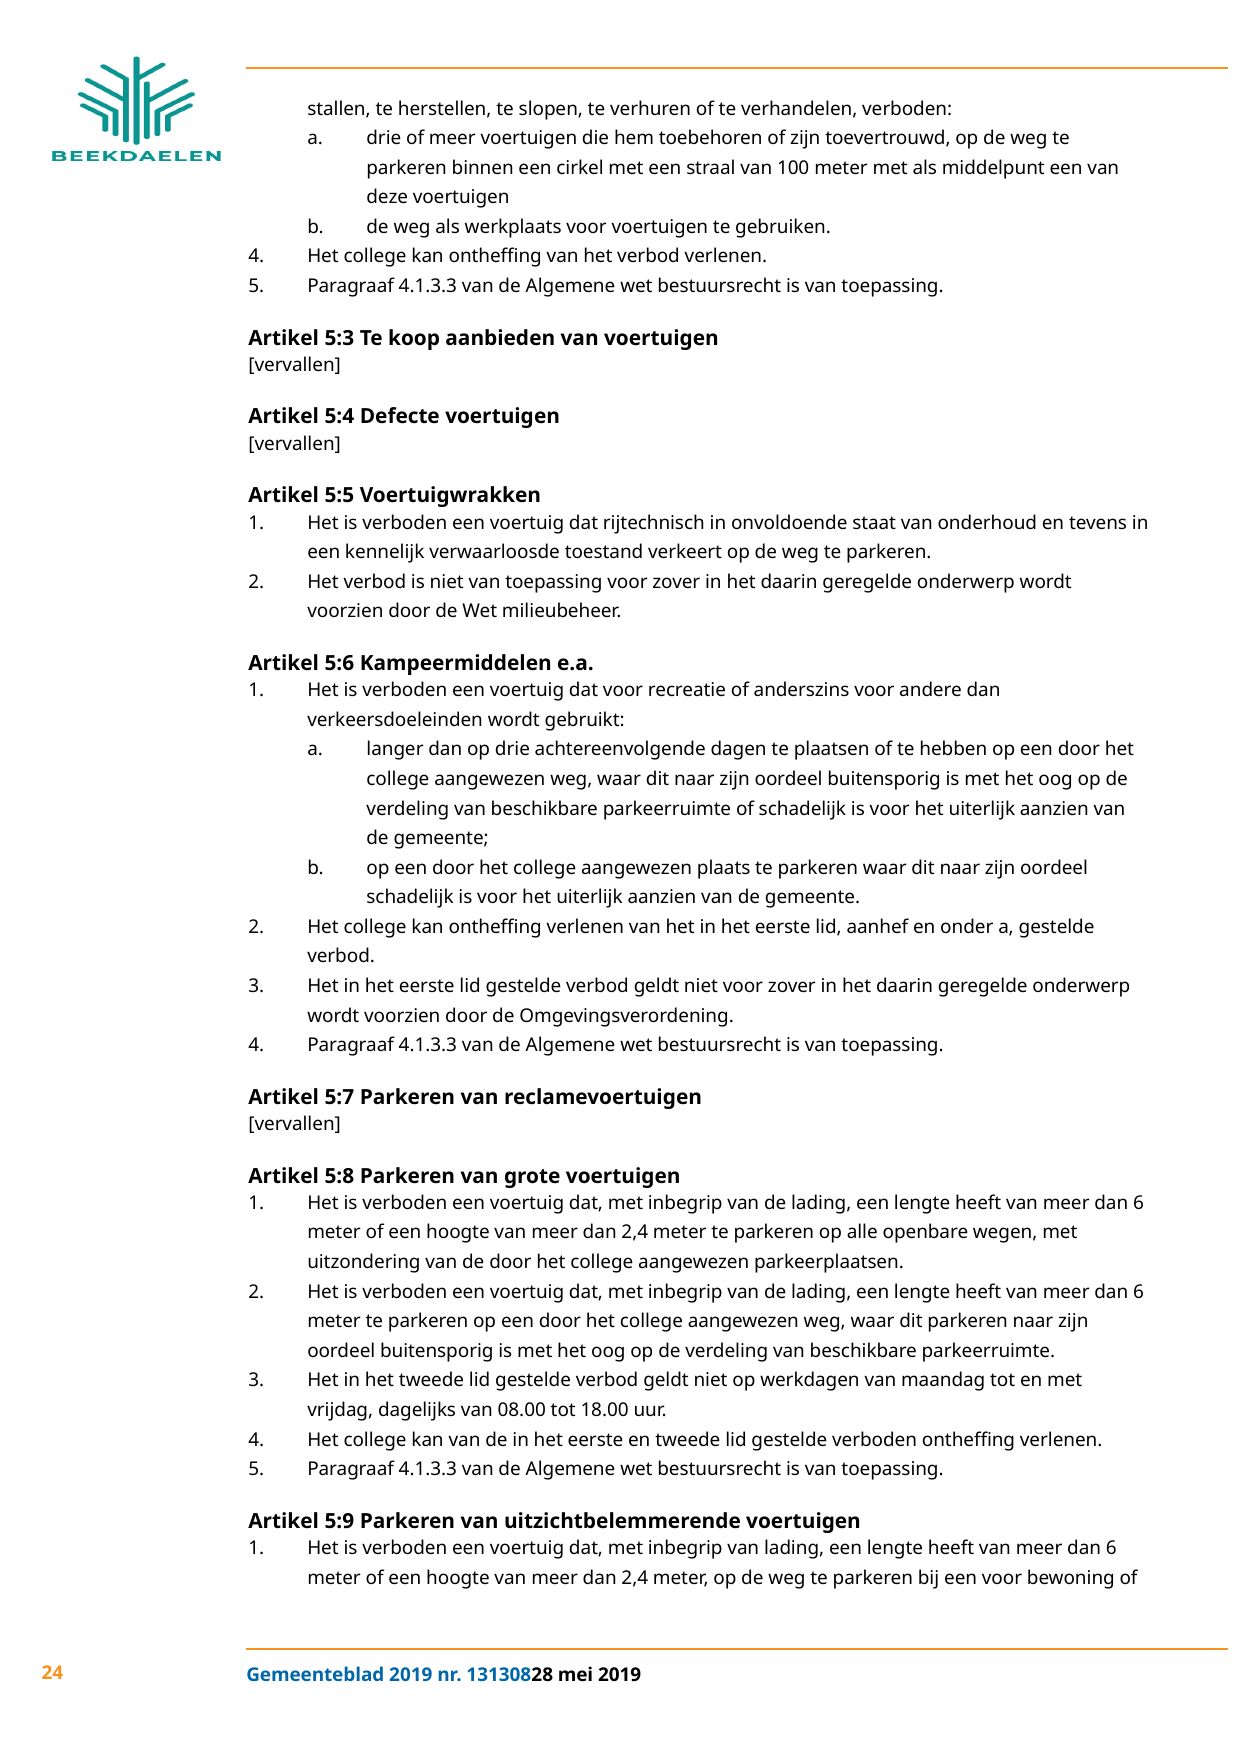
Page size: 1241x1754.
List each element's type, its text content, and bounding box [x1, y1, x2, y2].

list op een door het college aangewezen plaats te parkeren waar dit naar zijn oordeel schadelijk is voor het uiterlijk aanzien van de gemeente. [307, 854, 1152, 909]
text Artikel 5:8 Parkeren van grote voertuigen [248, 1161, 1152, 1189]
list Het college kan ontheffing verlenen van het in het eerste lid, aanhef en onder a, gestelde verbod. [248, 913, 1152, 968]
text [vervallen] [248, 1110, 1152, 1136]
text Artikel 5:4 Defecte voertuigen [248, 402, 1152, 430]
list Het is verboden een voertuig dat voor recreatie of anderszins voor andere dan verkeersdoeleinden wordt gebruikt: [248, 676, 1152, 732]
list Het in het tweede lid gestelde verbod geldt niet op werkdagen van maandag tot en met vrijdag, dagelijks van 08.00 tot 18.00 uur. [248, 1367, 1152, 1422]
list drie of meer voertuigen die hem toebehoren of zijn toevertrouwd, op de weg te parkeren binnen een cirkel met een straal van 100 meter met als middelpunt een van deze voertuigen [307, 124, 1152, 209]
text Artikel 5:5 Voertuigwrakken [248, 480, 1152, 509]
list Het is verboden een voertuig dat, met inbegrip van lading, een lengte heeft van meer dan 6 meter of een hoogte van meer dan 2,4 meter, op de weg te parkeren bij een voor bewoning of [248, 1534, 1152, 1589]
text Artikel 5:6 Kampeermiddelen e.a. [248, 648, 1152, 676]
text [vervallen] [248, 430, 1152, 456]
list Paragraaf 4.1.3.3 van de Algemene wet bestuursrecht is van toepassing. [248, 272, 1152, 298]
list Paragraaf 4.1.3.3 van de Algemene wet bestuursrecht is van toepassing. [248, 1455, 1152, 1481]
list Het verbod is niet van toepassing voor zover in het daarin geregelde onderwerp wordt voorzien door de Wet milieubeheer. [248, 568, 1152, 623]
list stallen, te herstellen, te slopen, te verhuren of te verhandelen, verboden: [248, 95, 1152, 121]
text Artikel 5:9 Parkeren van uitzichtbelemmerende voertuigen [248, 1506, 1152, 1534]
picture [41, 47, 231, 172]
list Het college kan ontheffing van het verbod verlenen. [248, 243, 1152, 268]
list Het in het eerste lid gestelde verbod geldt niet voor zover in het daarin geregelde onderwerp wordt voorzien door de Omgevingsverordening. [248, 972, 1152, 1028]
text [vervallen] [248, 351, 1152, 377]
list Het is verboden een voertuig dat, met inbegrip van de lading, een lengte heeft van meer dan 6 meter te parkeren op een door het college aangewezen weg, waar dit parkeren naar zijn oordeel buitensporig is met het oog op de verdeling van beschikbare parkeerruimte. [248, 1278, 1152, 1363]
list de weg als werkplaats voor voertuigen te gebruiken. [307, 213, 1152, 239]
text Artikel 5:7 Parkeren van reclamevoertuigen [248, 1082, 1152, 1110]
list Het is verboden een voertuig dat rijtechnisch in onvoldoende staat van onderhoud en tevens in een kennelijk verwaarloosde toestand verkeert op de weg te parkeren. [248, 509, 1152, 564]
list Paragraaf 4.1.3.3 van de Algemene wet bestuursrecht is van toepassing. [248, 1031, 1152, 1057]
text Artikel 5:3 Te koop aanbieden van voertuigen [248, 323, 1152, 351]
list Het college kan van de in het eerste en tweede lid gestelde verboden ontheffing verlenen. [248, 1426, 1152, 1452]
list Het is verboden een voertuig dat, met inbegrip van de lading, een lengte heeft van meer dan 6 meter of een hoogte van meer dan 2,4 meter te parkeren op alle openbare wegen, met uitzondering van de door het college aangewezen parkeerplaatsen. [248, 1189, 1152, 1274]
list langer dan op drie achtereenvolgende dagen te plaatsen of te hebben op een door het college aangewezen weg, waar dit naar zijn oordeel buitensporig is met het oog op de verdeling van beschikbare parkeerruimte of schadelijk is voor het uiterlijk aanzien van de gemeente; [307, 736, 1152, 850]
